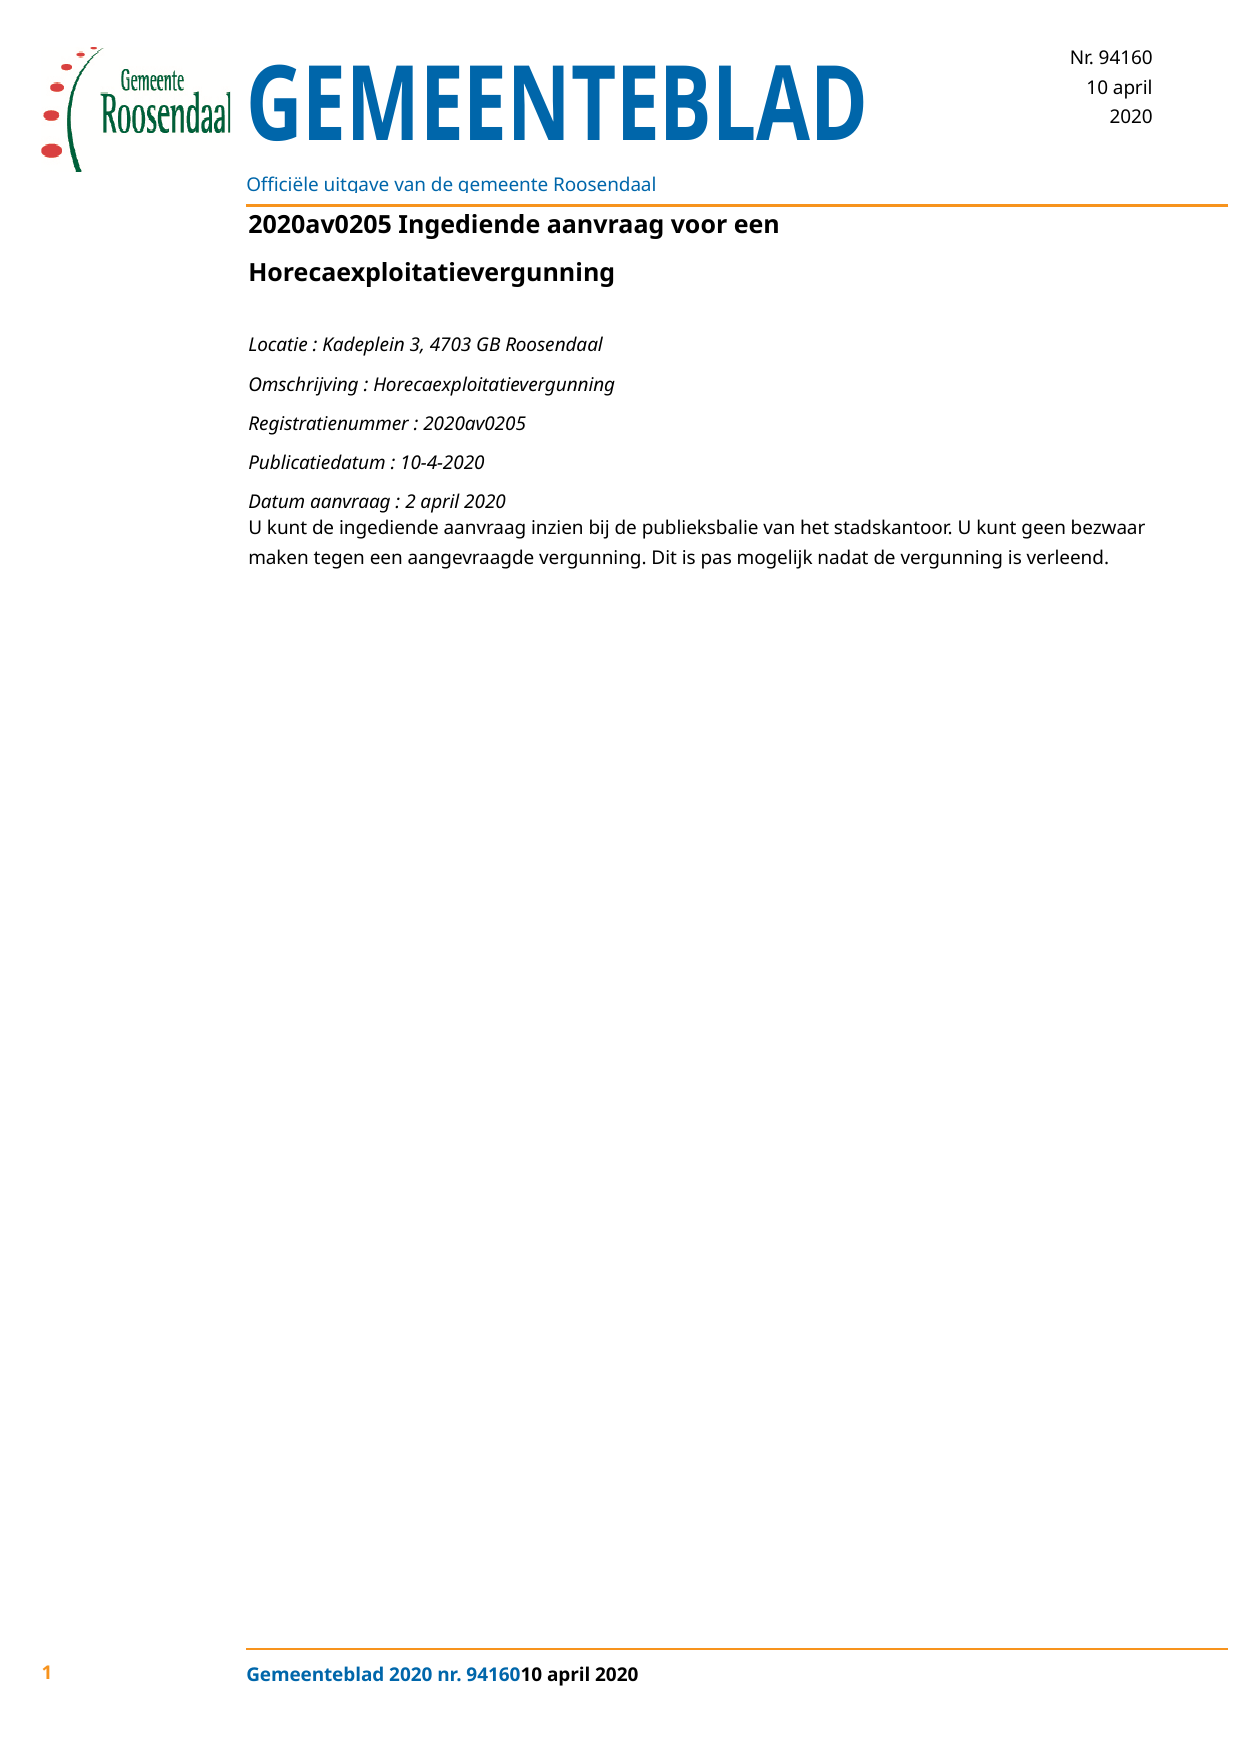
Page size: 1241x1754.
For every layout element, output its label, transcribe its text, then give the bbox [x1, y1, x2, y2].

text 2020av0205 Ingediende aanvraag voor een Horecaexploitatievergunning [248, 207, 1152, 288]
text U kunt de ingediende aanvraag inzien bij de publieksbalie van het stadskantoor. U kunt geen bezwaar maken tegen een aangevraagde vergunning. Dit is pas mogelijk nadat de vergunning is verleend. [248, 514, 1152, 569]
text Datum aanvraag : 2 april 2020 [248, 488, 1152, 514]
text Registratienummer : 2020av0205 [248, 410, 1152, 436]
picture [41, 47, 231, 172]
text Publicatiedatum : 10-4-2020 [248, 449, 1152, 475]
text Locatie : Kadeplein 3, 4703 GB Roosendaal [248, 331, 1152, 357]
text Omschrijving : Horecaexploitatievergunning [248, 371, 1152, 396]
